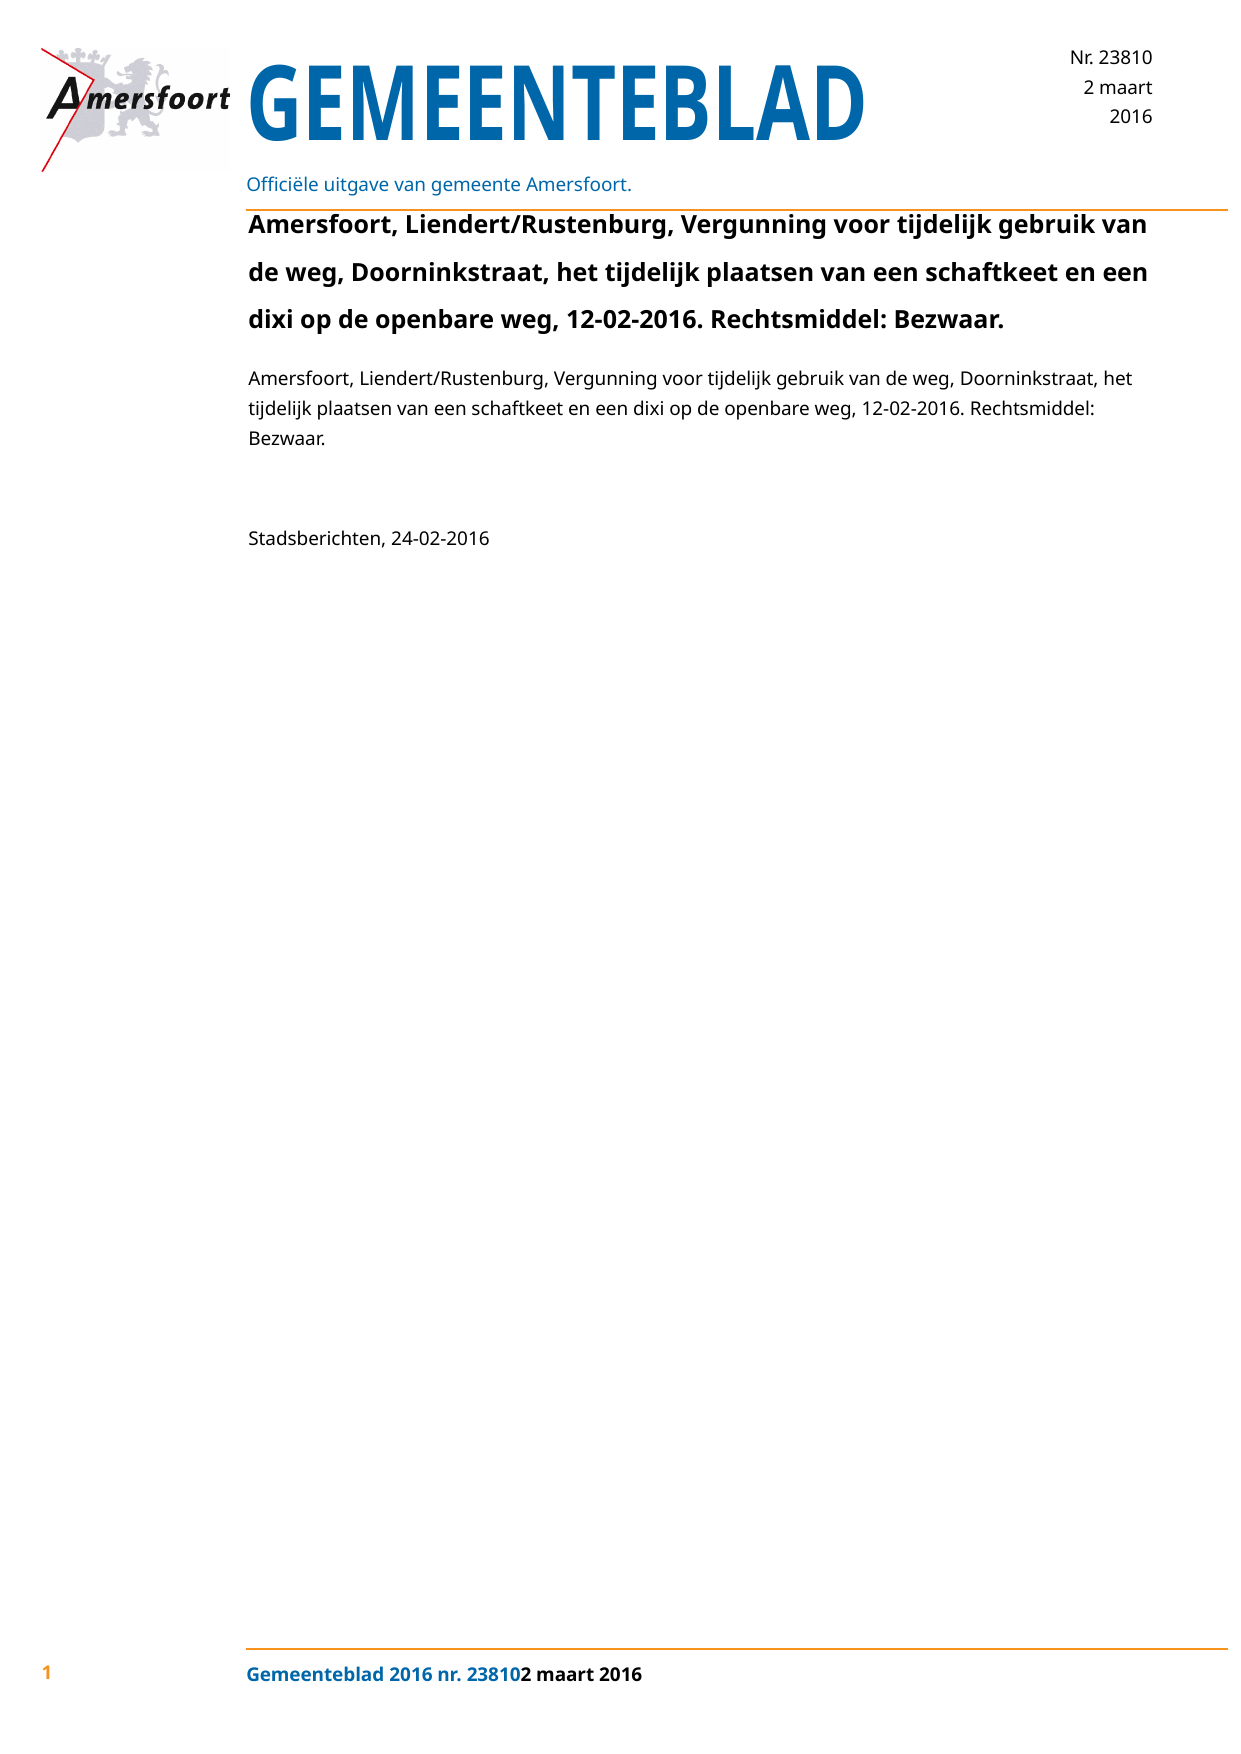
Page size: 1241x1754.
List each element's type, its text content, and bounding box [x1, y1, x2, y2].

text Stadsberichten, 24-02-2016 [248, 526, 1152, 551]
text Amersfoort, Liendert/Rustenburg, Vergunning voor tijdelijk gebruik van de weg, Doorninkstraat, het tijdelijk plaatsen van een schaftkeet en een dixi op de openbare weg, 12-02-2016. Rechtsmiddel: Bezwaar. [248, 366, 1152, 450]
picture [41, 47, 231, 172]
text Amersfoort, Liendert/Rustenburg, Vergunning voor tijdelijk gebruik van de weg, Doorninkstraat, het tijdelijk plaatsen van een schaftkeet en een dixi op de openbare weg, 12-02-2016. Rechtsmiddel: Bezwaar. [248, 211, 1152, 336]
